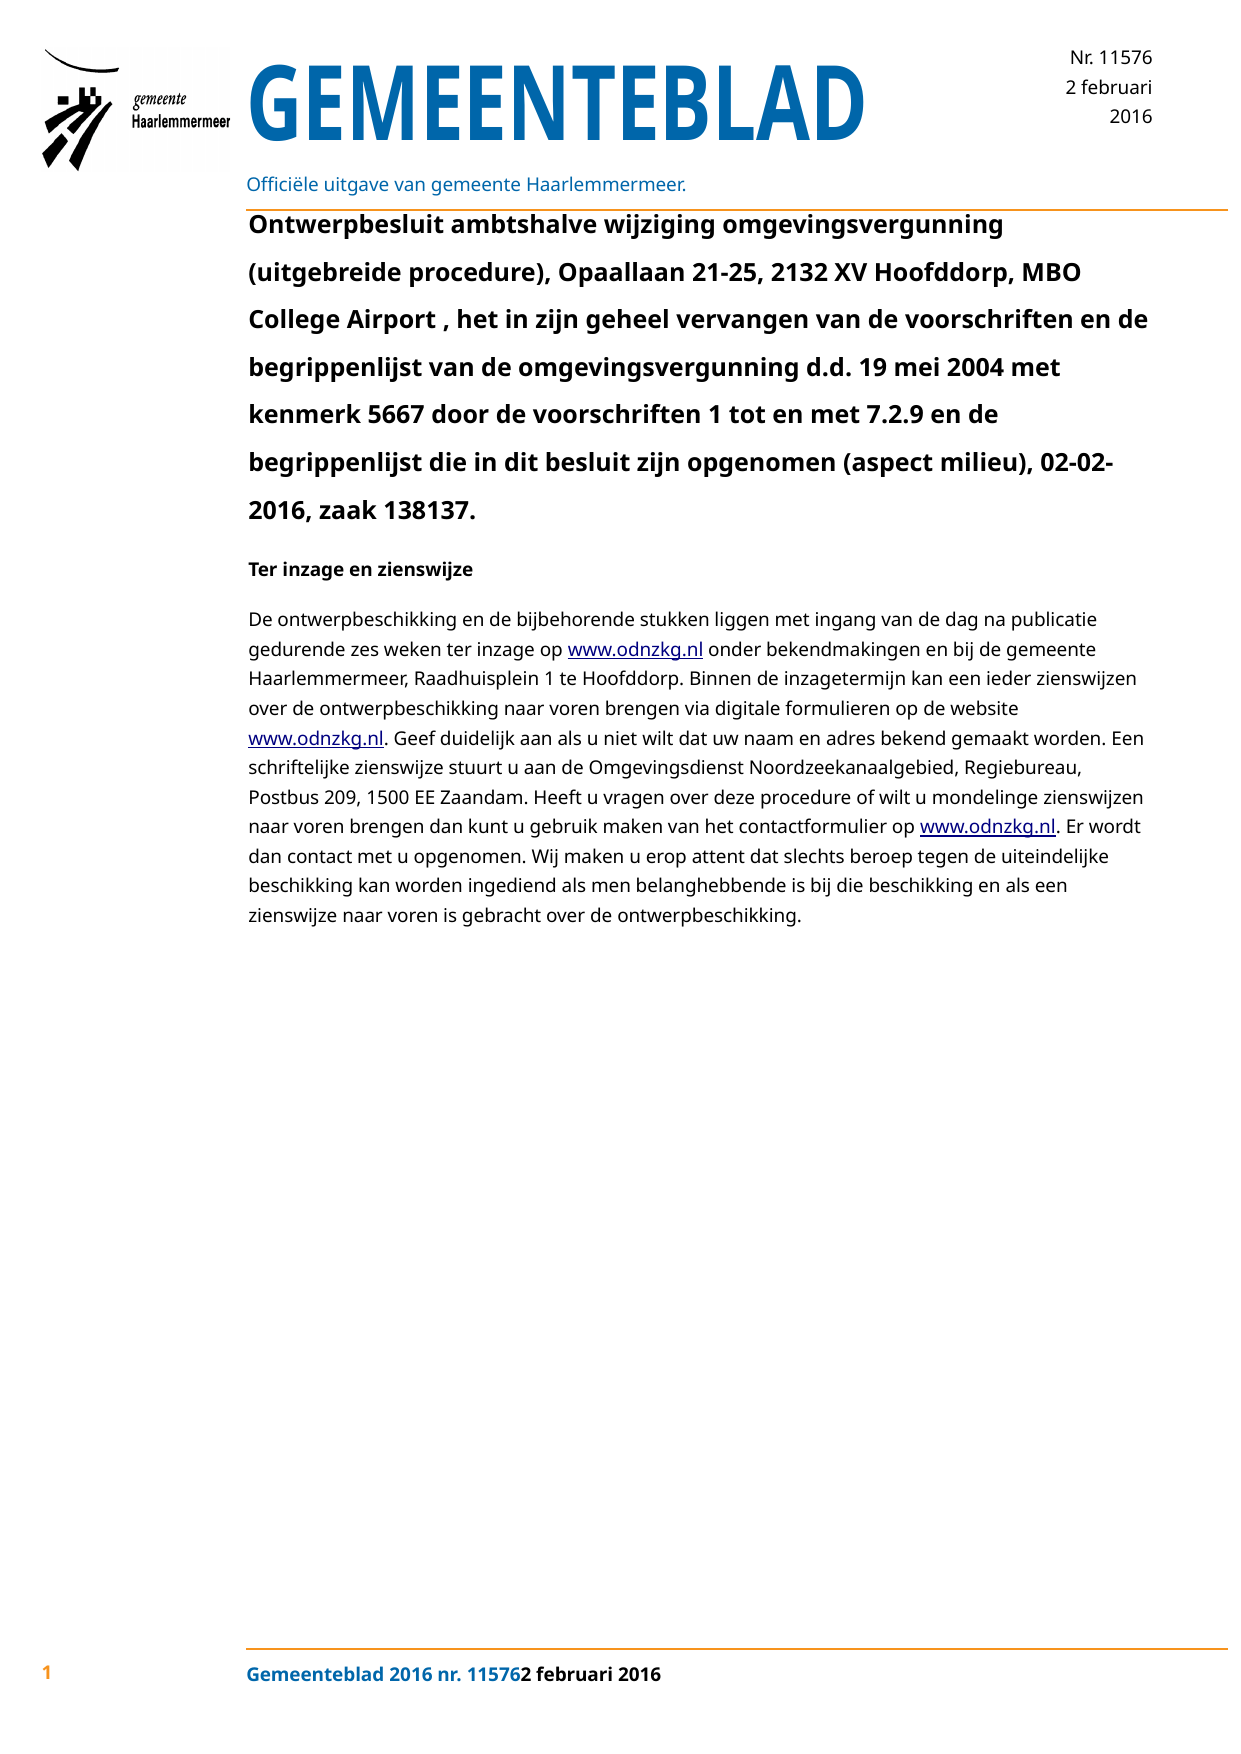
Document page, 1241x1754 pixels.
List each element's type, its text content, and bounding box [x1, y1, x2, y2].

text Ter inzage en zienswijze [248, 556, 1152, 582]
picture [41, 47, 231, 172]
text Ontwerpbesluit ambtshalve wijziging omgevingsvergunning (uitgebreide procedure), Opaallaan 21-25, 2132 XV Hoofddorp, MBO College Airport , het in zijn geheel vervangen van de voorschriften en de begrippenlijst van de omgevingsvergunning d.d. 19 mei 2004 met kenmerk 5667 door de voorschriften 1 tot en met 7.2.9 en de begrippenlijst die in dit besluit zijn opgenomen (aspect milieu), 02-02-2016, zaak 138137. [248, 211, 1152, 526]
text De ontwerpbeschikking en de bijbehorende stukken liggen met ingang van de dag na publicatie gedurende zes weken ter inzage op www.odnzkg.nl onder bekendmakingen en bij de gemeente Haarlemmermeer, Raadhuisplein 1 te Hoofddorp. Binnen de inzagetermijn kan een ieder zienswijzen over de ontwerpbeschikking naar voren brengen via digitale formulieren op de website www.odnzkg.nl. Geef duidelijk aan als u niet wilt dat uw naam en adres bekend gemaakt worden. Een schriftelijke zienswijze stuurt u aan de Omgevingsdienst Noordzeekanaalgebied, Regiebureau, Postbus 209, 1500 EE Zaandam. Heeft u vragen over deze procedure of wilt u mondelinge zienswijzen naar voren brengen dan kunt u gebruik maken van het contactformulier op www.odnzkg.nl. Er wordt dan contact met u opgenomen. Wij maken u erop attent dat slechts beroep tegen de uiteindelijke beschikking kan worden ingediend als men belanghebbende is bij die beschikking en als een zienswijze naar voren is gebracht over de ontwerpbeschikking. [248, 606, 1152, 928]
